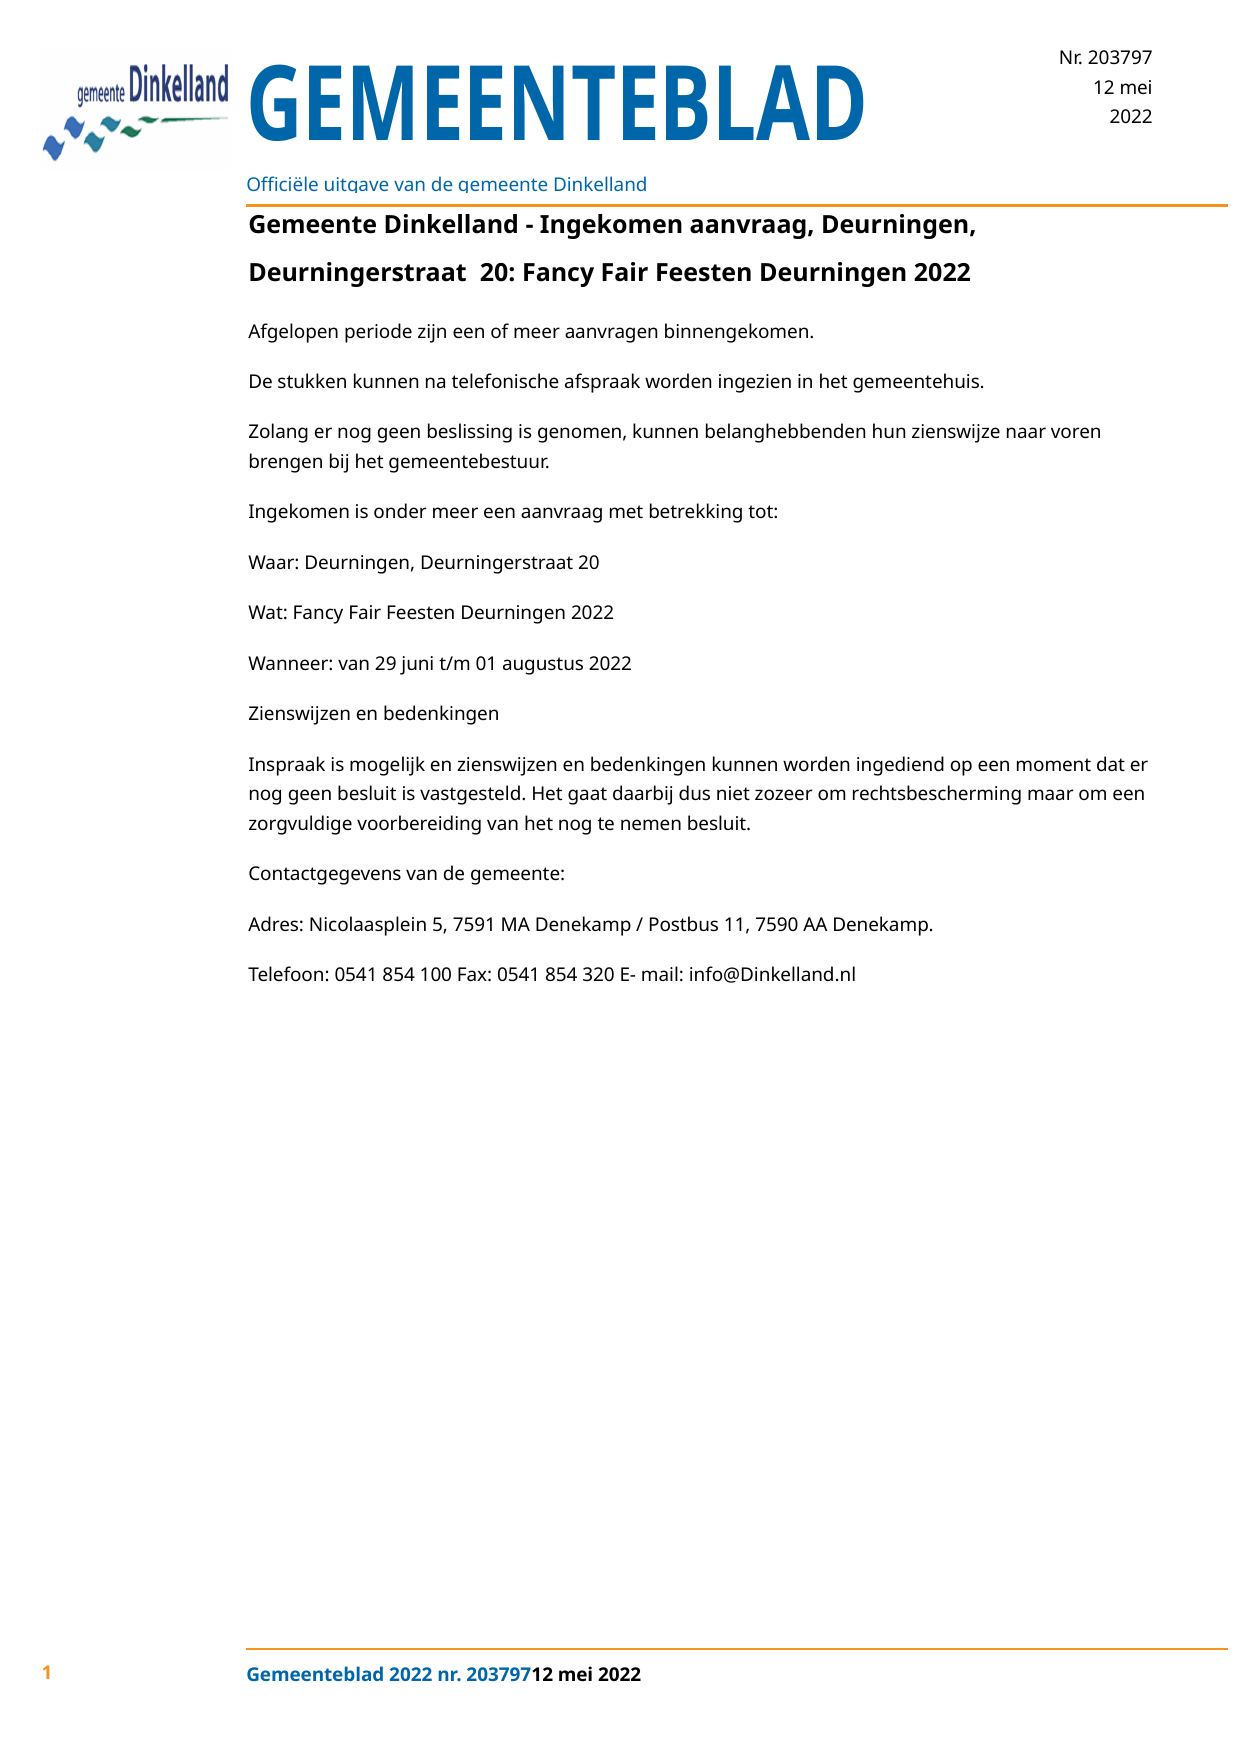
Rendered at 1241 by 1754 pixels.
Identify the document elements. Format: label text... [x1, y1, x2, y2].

text Waar: Deurningen, Deurningerstraat 20 [248, 549, 1152, 575]
text Zienswijzen en bedenkingen [248, 700, 1152, 726]
text Wat: Fancy Fair Feesten Deurningen 2022 [248, 599, 1152, 625]
text Adres: Nicolaasplein 5, 7591 MA Denekamp / Postbus 11, 7590 AA Denekamp. [248, 911, 1152, 937]
text Zolang er nog geen beslissing is genomen, kunnen belanghebbenden hun zienswijze naar voren brengen bij het gemeentebestuur. [248, 419, 1152, 474]
picture [41, 47, 231, 172]
text Contactgegevens van de gemeente: [248, 860, 1152, 886]
text Wanneer: van 29 juni t/m 01 augustus 2022 [248, 650, 1152, 676]
text Telefoon: 0541 854 100 Fax: 0541 854 320 E- mail: info@Dinkelland.nl [248, 961, 1152, 987]
text Afgelopen periode zijn een of meer aanvragen binnengekomen. [248, 318, 1152, 344]
text Inspraak is mogelijk en zienswijzen en bedenkingen kunnen worden ingediend op een moment dat er nog geen besluit is vastgesteld. Het gaat daarbij dus niet zozeer om rechtsbescherming maar om een zorgvuldige voorbereiding van het nog te nemen besluit. [248, 751, 1152, 836]
text Ingekomen is onder meer een aanvraag met betrekking tot: [248, 499, 1152, 524]
text Gemeente Dinkelland - Ingekomen aanvraag, Deurningen, Deurningerstraat 20: Fancy Fair Feesten Deurningen 2022 [248, 207, 1152, 288]
text De stukken kunnen na telefonische afspraak worden ingezien in het gemeentehuis. [248, 368, 1152, 394]
